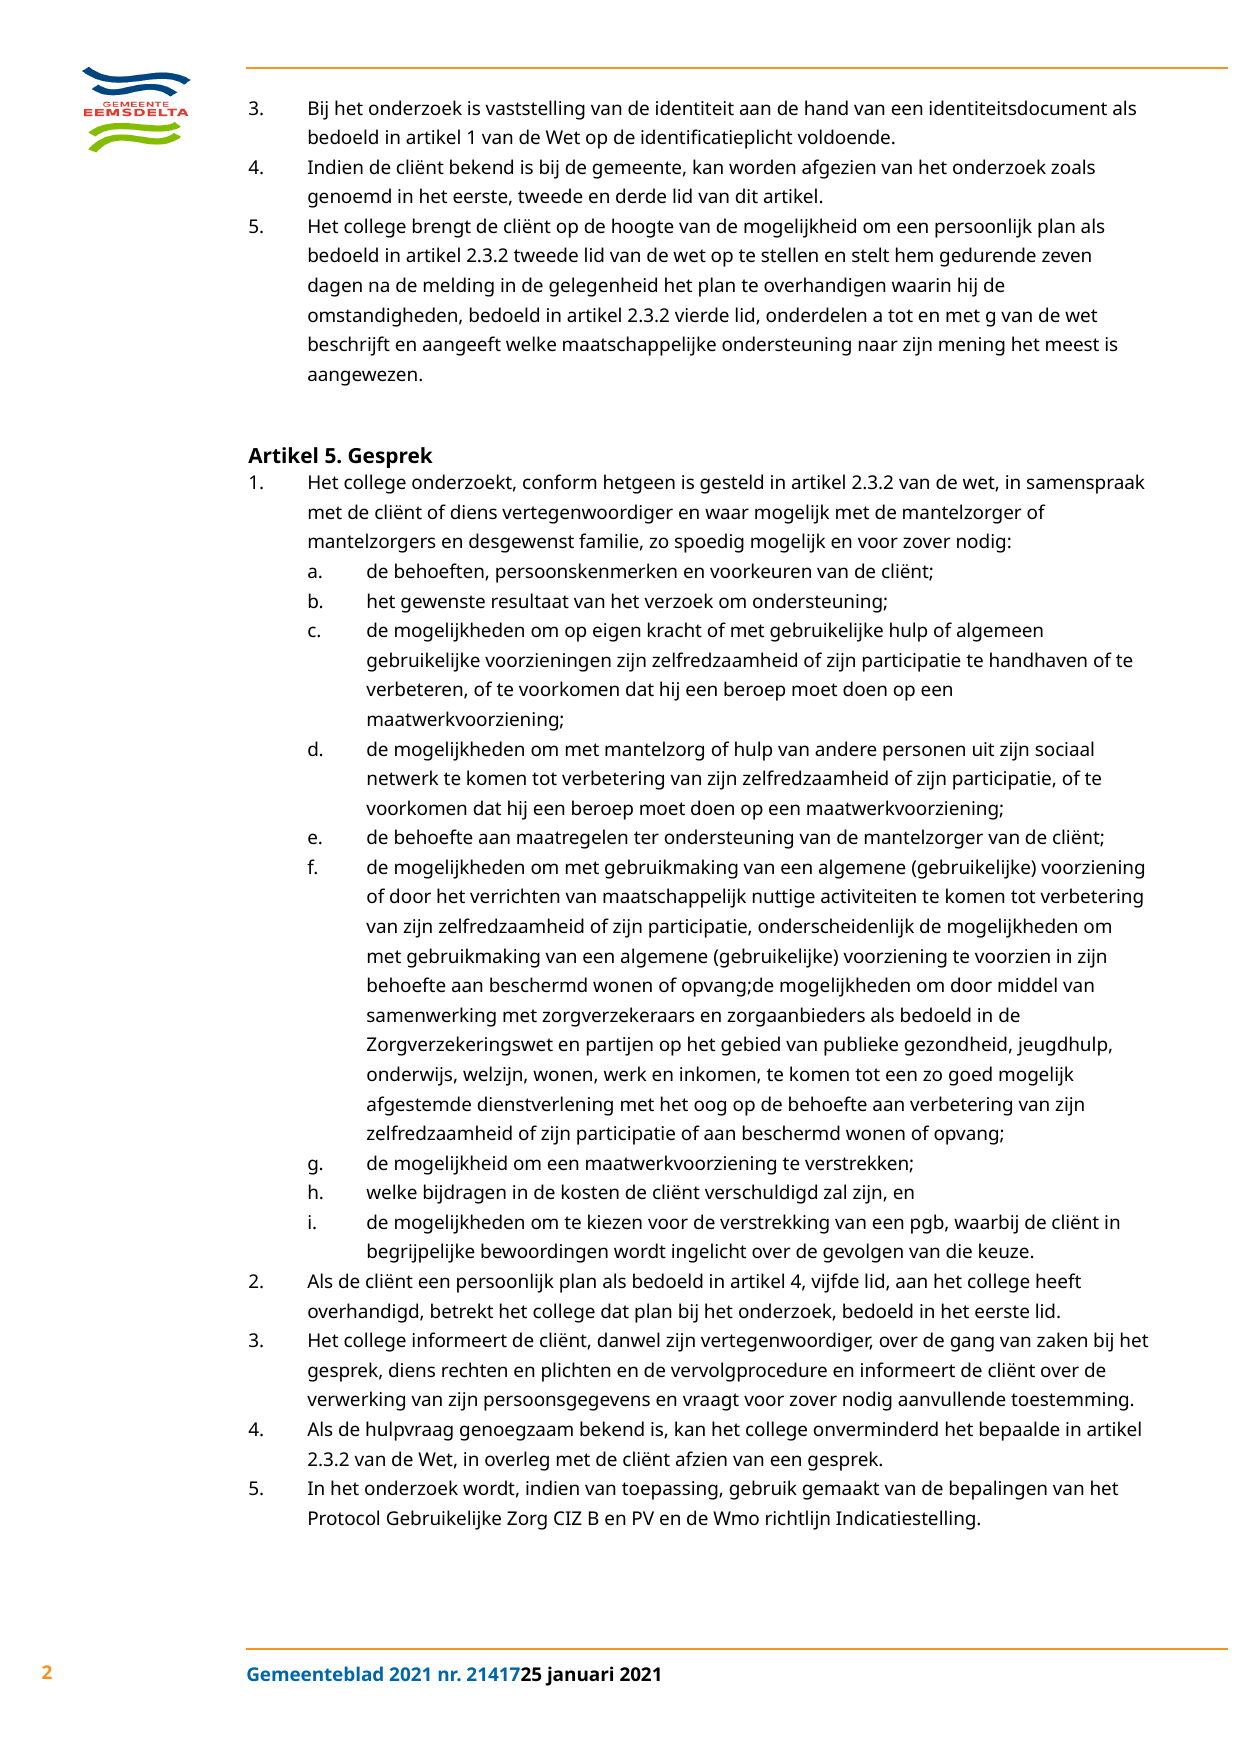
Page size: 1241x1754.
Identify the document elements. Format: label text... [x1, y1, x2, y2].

list Het college informeert de cliënt, danwel zijn vertegenwoordiger, over de gang van zaken bij het gesprek, diens rechten en plichten en de vervolgprocedure en informeert de cliënt over de verwerking van zijn persoonsgegevens en vraagt voor zover nodig aanvullende toestemming. [248, 1327, 1152, 1412]
list de behoeften, persoonskenmerken en voorkeuren van de cliënt; [307, 558, 1152, 584]
picture [41, 47, 231, 172]
list de mogelijkheden om te kiezen voor de verstrekking van een pgb, waarbij de cliënt in begrijpelijke bewoordingen wordt ingelicht over de gevolgen van die keuze. [307, 1209, 1152, 1264]
list Het college brengt de cliënt op de hoogte van de mogelijkheid om een persoonlijk plan als bedoeld in artikel 2.3.2 tweede lid van de wet op te stellen en stelt hem gedurende zeven dagen na de melding in de gelegenheid het plan te overhandigen waarin hij de omstandigheden, bedoeld in artikel 2.3.2 vierde lid, onderdelen a tot en met g van de wet beschrijft en aangeeft welke maatschappelijke ondersteuning naar zijn mening het meest is aangewezen. [248, 213, 1152, 387]
list de mogelijkheden om op eigen kracht of met gebruikelijke hulp of algemeen gebruikelijke voorzieningen zijn zelfredzaamheid of zijn participatie te handhaven of te verbeteren, of te voorkomen dat hij een beroep moet doen op een maatwerkvoorziening; [307, 617, 1152, 732]
list Indien de cliënt bekend is bij de gemeente, kan worden afgezien van het onderzoek zoals genoemd in het eerste, tweede en derde lid van dit artikel. [248, 154, 1152, 209]
list Als de cliënt een persoonlijk plan als bedoeld in artikel 4, vijfde lid, aan het college heeft overhandigd, betrekt het college dat plan bij het onderzoek, bedoeld in het eerste lid. [248, 1268, 1152, 1323]
list de mogelijkheid om een maatwerkvoorziening te verstrekken; [307, 1150, 1152, 1176]
list de mogelijkheden om met gebruikmaking van een algemene (gebruikelijke) voorziening of door het verrichten van maatschappelijk nuttige activiteiten te komen tot verbetering van zijn zelfredzaamheid of zijn participatie, onderscheidenlijk de mogelijkheden om met gebruikmaking van een algemene (gebruikelijke) voorziening te voorzien in zijn behoefte aan beschermd wonen of opvang;de mogelijkheden om door middel van samenwerking met zorgverzekeraars en zorgaanbieders als bedoeld in de Zorgverzekeringswet en partijen op het gebied van publieke gezondheid, jeugdhulp, onderwijs, welzijn, wonen, werk en inkomen, te komen tot een zo goed mogelijk afgestemde dienstverlening met het oog op de behoefte aan verbetering van zijn zelfredzaamheid of zijn participatie of aan beschermd wonen of opvang; [307, 854, 1152, 1146]
list Het college onderzoekt, conform hetgeen is gesteld in artikel 2.3.2 van de wet, in samenspraak met de cliënt of diens vertegenwoordiger en waar mogelijk met de mantelzorger of mantelzorgers en desgewenst familie, zo spoedig mogelijk en voor zover nodig: [248, 469, 1152, 554]
list de behoefte aan maatregelen ter ondersteuning van de mantelzorger van de cliënt; [307, 824, 1152, 850]
text Artikel 5. Gesprek [248, 441, 1152, 469]
list Als de hulpvraag genoegzaam bekend is, kan het college onverminderd het bepaalde in artikel 2.3.2 van de Wet, in overleg met de cliënt afzien van een gesprek. [248, 1416, 1152, 1471]
list Bij het onderzoek is vaststelling van de identiteit aan de hand van een identiteitsdocument als bedoeld in artikel 1 van de Wet op de identificatieplicht voldoende. [248, 95, 1152, 150]
list de mogelijkheden om met mantelzorg of hulp van andere personen uit zijn sociaal netwerk te komen tot verbetering van zijn zelfredzaamheid of zijn participatie, of te voorkomen dat hij een beroep moet doen op een maatwerkvoorziening; [307, 736, 1152, 821]
list In het onderzoek wordt, indien van toepassing, gebruik gemaakt van de bepalingen van het Protocol Gebruikelijke Zorg CIZ B en PV en de Wmo richtlijn Indicatiestelling. [248, 1475, 1152, 1531]
list welke bijdragen in de kosten de cliënt verschuldigd zal zijn, en [307, 1179, 1152, 1205]
list het gewenste resultaat van het verzoek om ondersteuning; [307, 588, 1152, 613]
